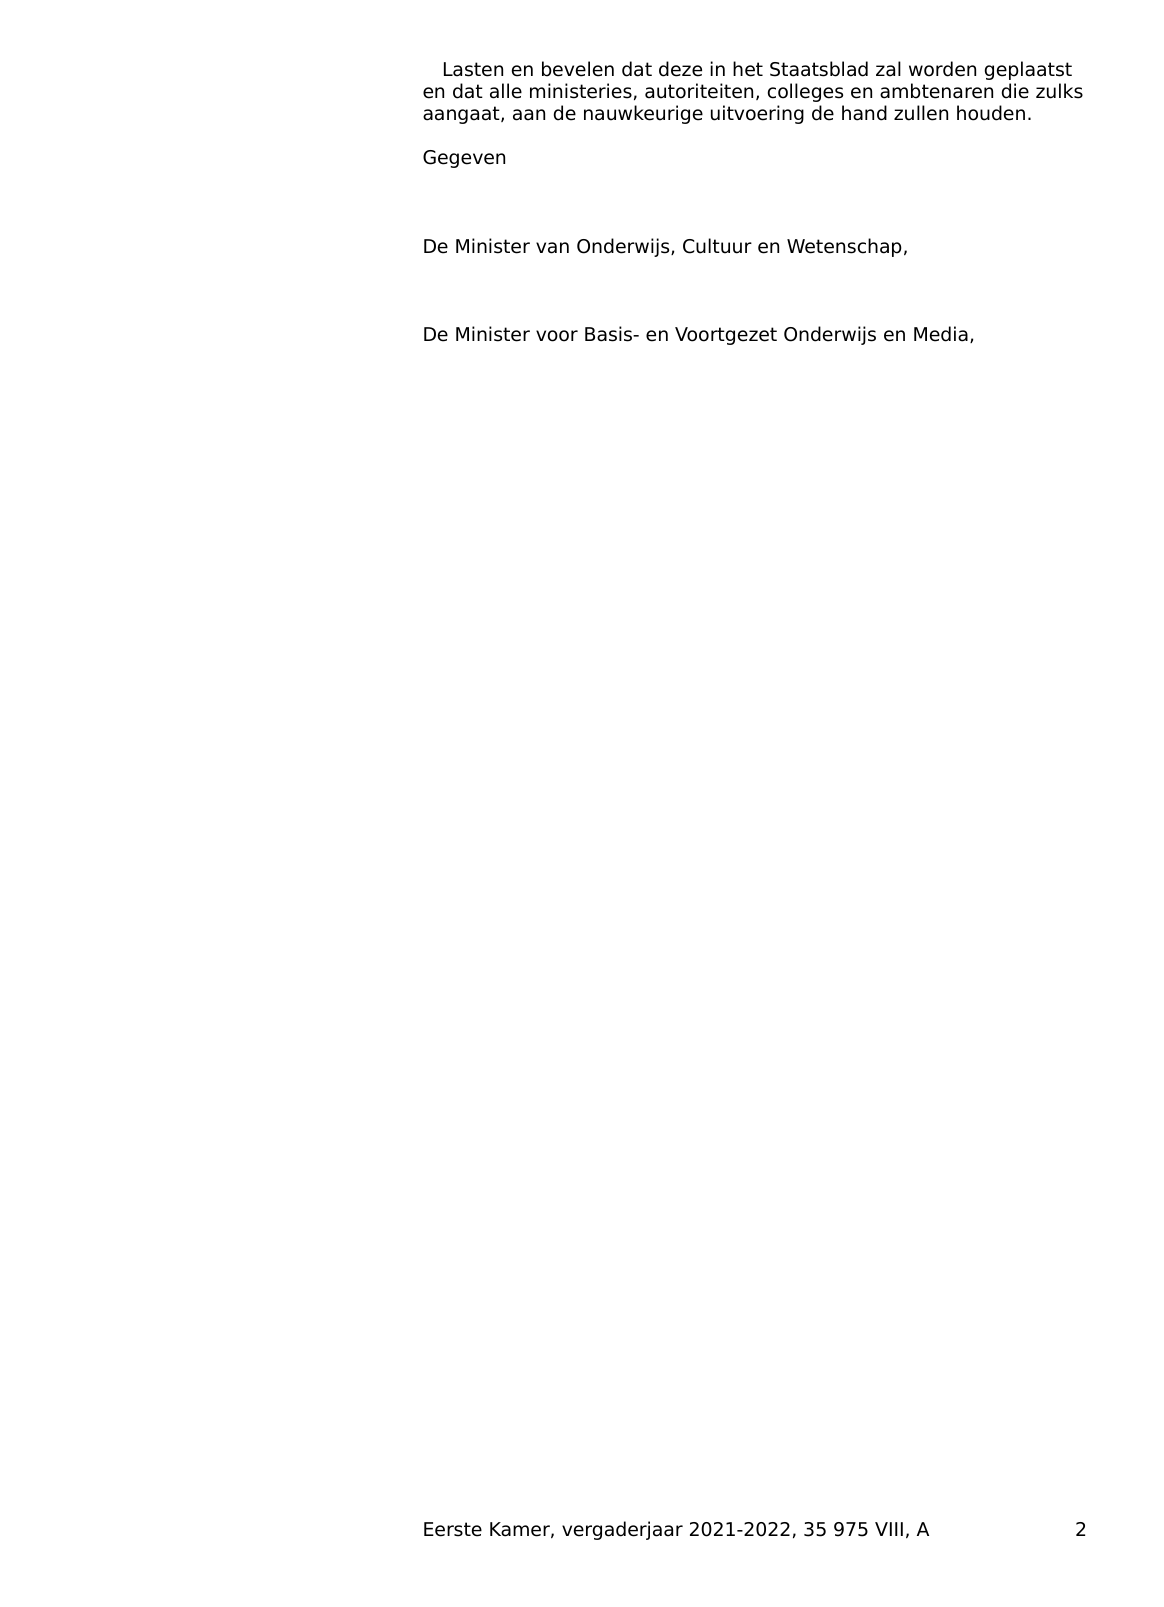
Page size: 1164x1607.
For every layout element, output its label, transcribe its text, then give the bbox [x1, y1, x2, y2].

text De Minister voor Basis- en Voortgezet Onderwijs en Media, [422, 324, 1087, 346]
text Lasten en bevelen dat deze in het Staatsblad zal worden geplaatst en dat alle ministeries, autoriteiten, colleges en ambtenaren die zulks aangaat, aan de nauwkeurige uitvoering de hand zullen houden. [422, 59, 1087, 125]
text De Minister van Onderwijs, Cultuur en Wetenschap, [422, 236, 1087, 258]
text Gegeven [422, 147, 1087, 169]
